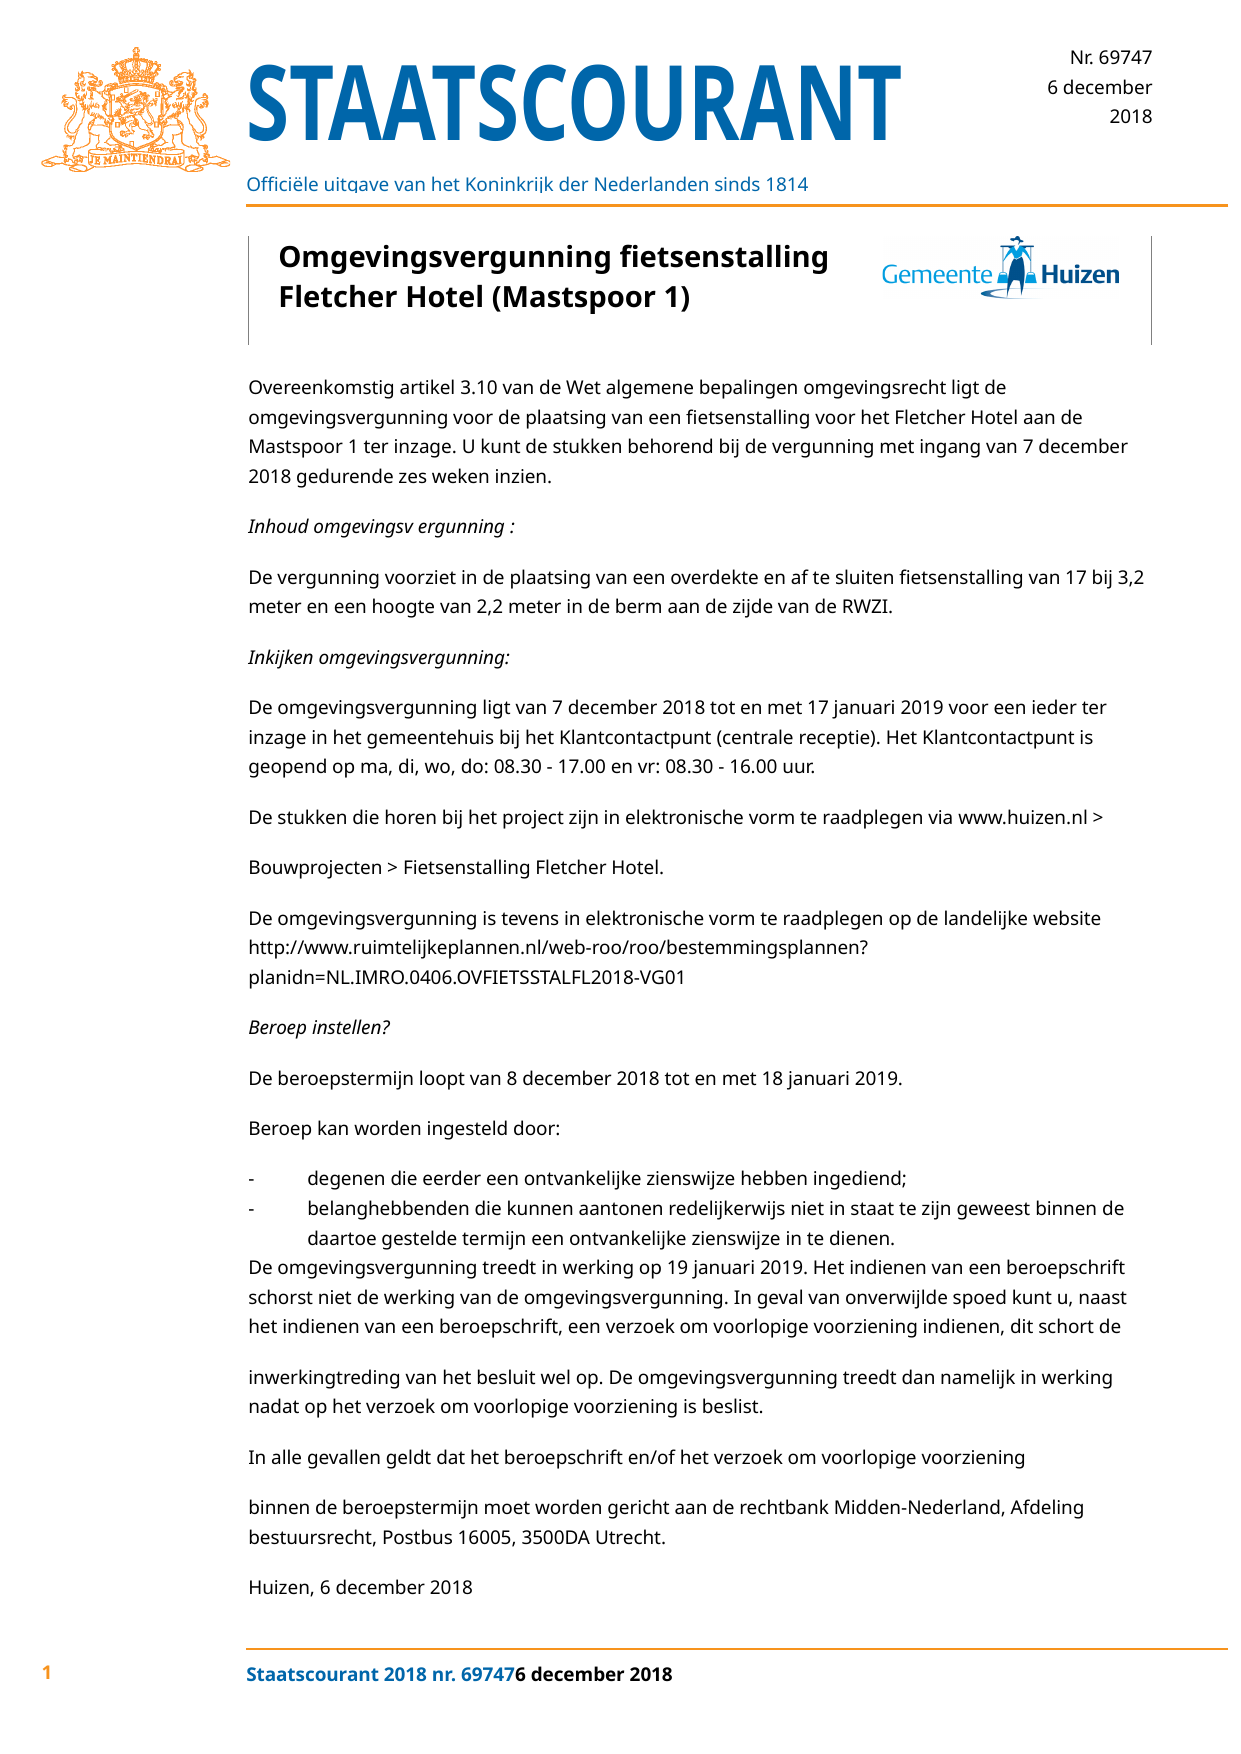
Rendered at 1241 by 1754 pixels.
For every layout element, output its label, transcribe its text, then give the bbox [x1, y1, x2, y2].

list degenen die eerder een ontvankelijke zienswijze hebben ingediend; [248, 1166, 1152, 1191]
text Bouwprojecten > Fietsenstalling Fletcher Hotel. [248, 854, 1152, 880]
picture [882, 236, 1119, 299]
text binnen de beroepstermijn moet worden gericht aan de rechtbank Midden-Nederland, Afdeling bestuursrecht, Postbus 16005, 3500DA Utrecht. [248, 1494, 1152, 1549]
text inwerkingtreding van het besluit wel op. De omgevingsvergunning treedt dan namelijk in werking nadat op het verzoek om voorlopige voorziening is beslist. [248, 1364, 1152, 1419]
text De omgevingsvergunning ligt van 7 december 2018 tot en met 17 januari 2019 voor een ieder ter inzage in het gemeentehuis bij het Klantcontactpunt (centrale receptie). Het Klantcontactpunt is geopend op ma, di, wo, do: 08.30 - 17.00 en vr: 08.30 - 16.00 uur. [248, 694, 1152, 779]
text De omgevingsvergunning is tevens in elektronische vorm te raadplegen op de landelijke website http://www.ruimtelijkeplannen.nl/web-roo/roo/bestemmingsplannen?planidn=NL.IMRO.0406.OVFIETSSTALFL2018-VG01 [248, 905, 1152, 989]
text De omgevingsvergunning treedt in werking op 19 januari 2019. Het indienen van een beroepschrift schorst niet de werking van de omgevingsvergunning. In geval van onverwijlde spoed kunt u, naast het indienen van een beroepschrift, een verzoek om voorlopige voorziening indienen, dit schort de [248, 1254, 1152, 1339]
text De stukken die horen bij het project zijn in elektronische vorm te raadplegen via www.huizen.nl > [248, 804, 1152, 829]
text Beroep instellen? [248, 1014, 1152, 1040]
text Huizen, 6 december 2018 [248, 1574, 1152, 1600]
picture [41, 47, 231, 172]
text Inkijken omgevingsvergunning: [248, 644, 1152, 669]
text De vergunning voorziet in de plaatsing van een overdekte en af te sluiten fietsenstalling van 17 bij 3,2 meter en een hoogte van 2,2 meter in de berm aan de zijde van de RWZI. [248, 564, 1152, 619]
text In alle gevallen geldt dat het beroepschrift en/of het verzoek om voorlopige voorziening [248, 1444, 1152, 1469]
text De beroepstermijn loopt van 8 december 2018 tot en met 18 januari 2019. [248, 1065, 1152, 1090]
list belanghebbenden die kunnen aantonen redelijkerwijs niet in staat te zijn geweest binnen de daartoe gestelde termijn een ontvankelijke zienswijze in te dienen. [248, 1195, 1152, 1250]
table_header Omgevingsvergunning fietsenstalling Fletcher Hotel (Mastspoor 1) [249, 236, 850, 345]
text Inhoud omgevingsv ergunning : [248, 513, 1152, 539]
text Beroep kan worden ingesteld door: [248, 1115, 1152, 1141]
text Overeenkomstig artikel 3.10 van de Wet algemene bepalingen omgevingsrecht ligt de omgevingsvergunning voor de plaatsing van een fietsenstalling voor het Fletcher Hotel aan de Mastspoor 1 ter inzage. U kunt de stukken behorend bij de vergunning met ingang van 7 december 2018 gedurende zes weken inzien. [248, 374, 1152, 489]
table_header [850, 236, 1151, 345]
